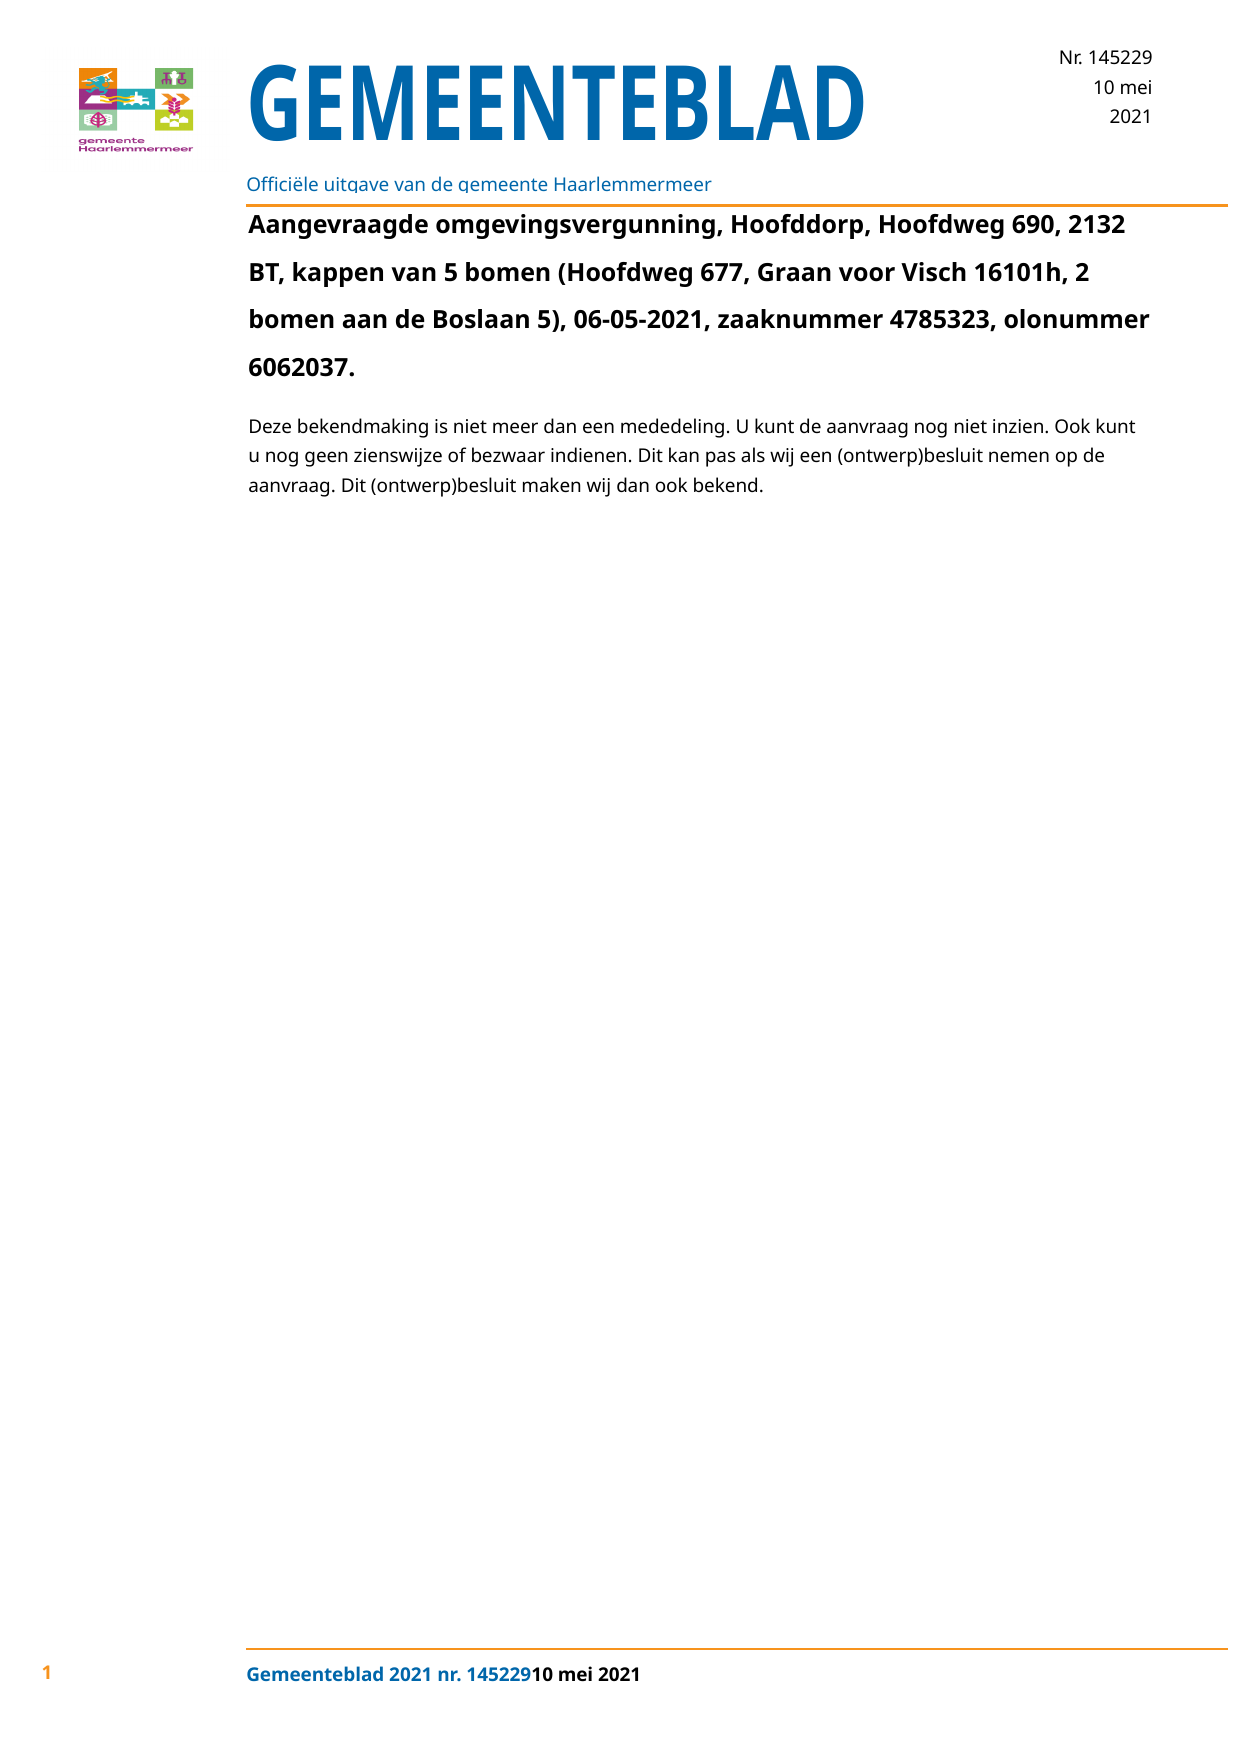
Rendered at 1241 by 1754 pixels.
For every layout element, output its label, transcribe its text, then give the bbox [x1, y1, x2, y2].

text Aangevraagde omgevingsvergunning, Hoofddorp, Hoofdweg 690, 2132 BT, kappen van 5 bomen (Hoofdweg 677, Graan voor Visch 16101h, 2 bomen aan de Boslaan 5), 06-05-2021, zaaknummer 4785323, olonummer 6062037. [248, 207, 1152, 384]
picture [41, 47, 231, 172]
text Deze bekendmaking is niet meer dan een mededeling. U kunt de aanvraag nog niet inzien. Ook kunt u nog geen zienswijze of bezwaar indienen. Dit kan pas als wij een (ontwerp)besluit nemen op de aanvraag. Dit (ontwerp)besluit maken wij dan ook bekend. [248, 413, 1152, 498]
